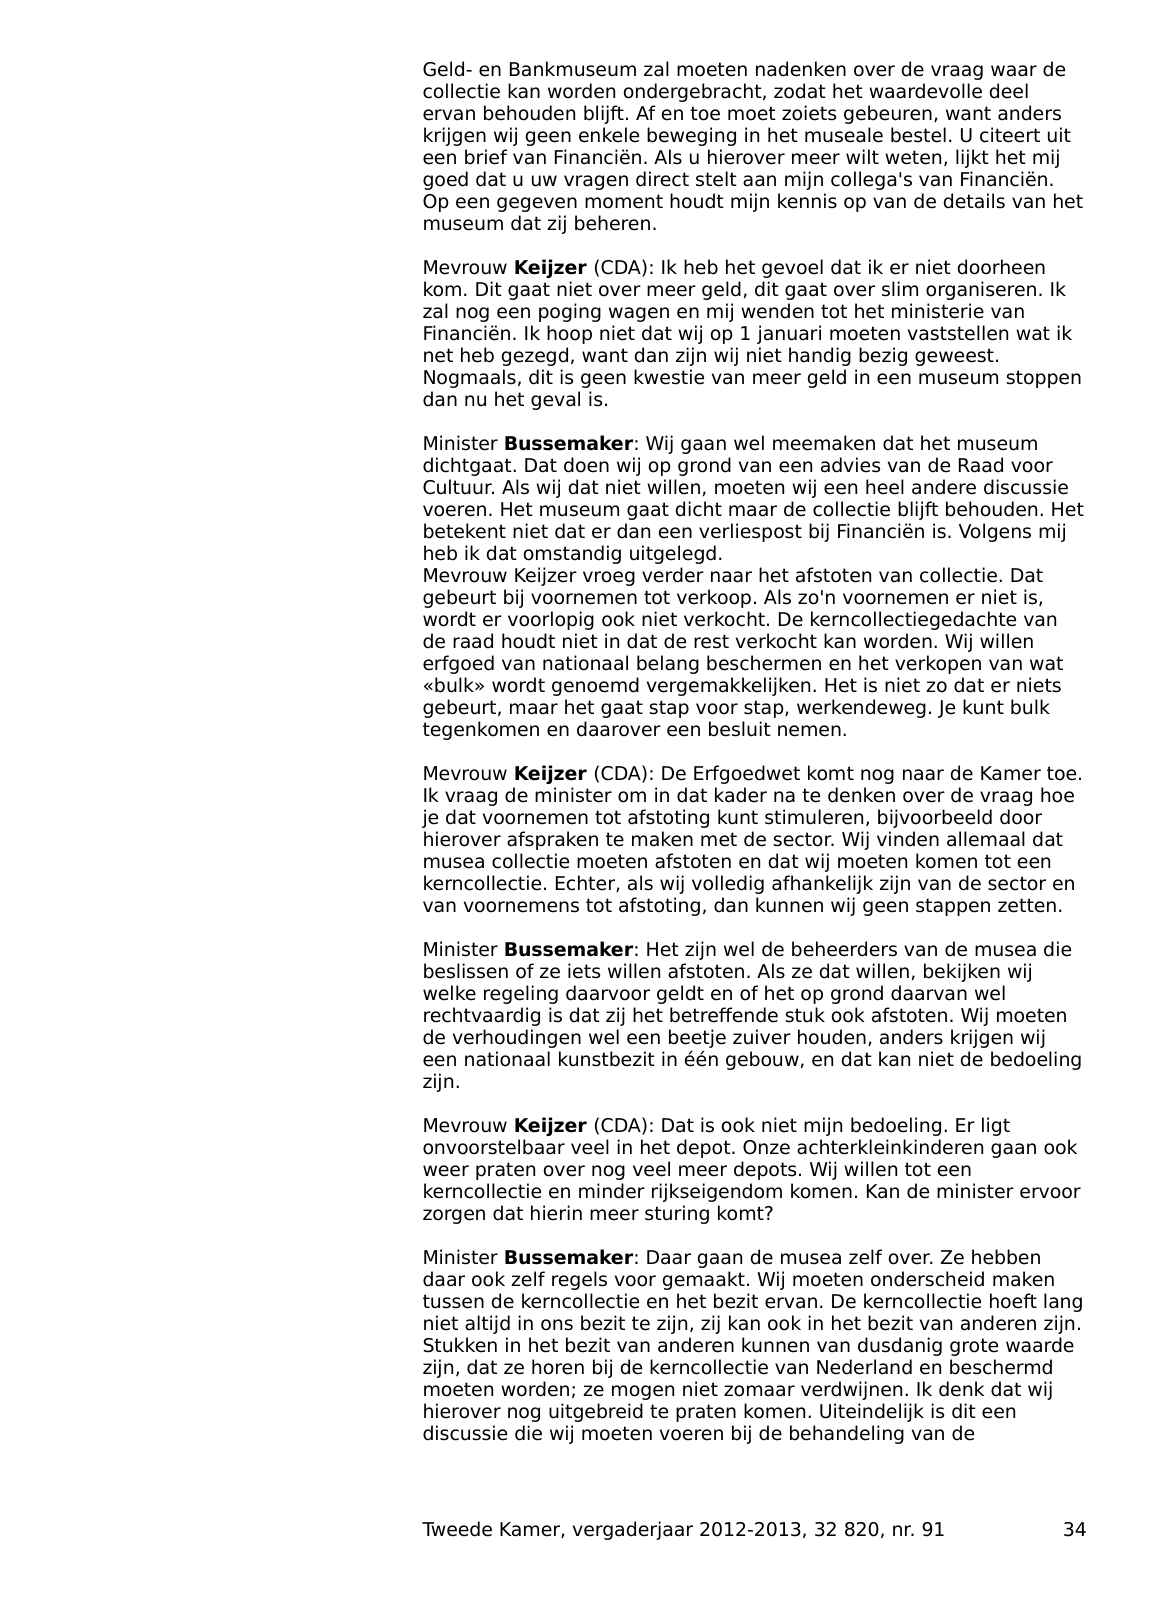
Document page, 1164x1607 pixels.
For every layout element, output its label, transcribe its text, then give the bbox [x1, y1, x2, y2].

text Minister Bussemaker: Daar gaan de musea zelf over. Ze hebben daar ook zelf regels voor gemaakt. Wij moeten onderscheid maken tussen de kerncollectie en het bezit ervan. De kerncollectie hoeft lang niet altijd in ons bezit te zijn, zij kan ook in het bezit van anderen zijn. Stukken in het bezit van anderen kunnen van dusdanig grote waarde zijn, dat ze horen bij de kerncollectie van Nederland en beschermd moeten worden; ze mogen niet zomaar verdwijnen. Ik denk dat wij hierover nog uitgebreid te praten komen. Uiteindelijk is dit een discussie die wij moeten voeren bij de behandeling van de [422, 1247, 1087, 1445]
text Geld- en Bankmuseum zal moeten nadenken over de vraag waar de collectie kan worden ondergebracht, zodat het waardevolle deel ervan behouden blijft. Af en toe moet zoiets gebeuren, want anders krijgen wij geen enkele beweging in het museale bestel. U citeert uit een brief van Financiën. Als u hierover meer wilt weten, lijkt het mij goed dat u uw vragen direct stelt aan mijn collega's van Financiën. Op een gegeven moment houdt mijn kennis op van de details van het museum dat zij beheren. [422, 59, 1087, 235]
text Minister Bussemaker: Het zijn wel de beheerders van de musea die beslissen of ze iets willen afstoten. Als ze dat willen, bekijken wij welke regeling daarvoor geldt en of het op grond daarvan wel rechtvaardig is dat zij het betreffende stuk ook afstoten. Wij moeten de verhoudingen wel een beetje zuiver houden, anders krijgen wij een nationaal kunstbezit in één gebouw, en dat kan niet de bedoeling zijn. [422, 939, 1087, 1093]
text Mevrouw Keijzer vroeg verder naar het afstoten van collectie. Dat gebeurt bij voornemen tot verkoop. Als zo'n voornemen er niet is, wordt er voorlopig ook niet verkocht. De kerncollectiegedachte van de raad houdt niet in dat de rest verkocht kan worden. Wij willen erfgoed van nationaal belang beschermen en het verkopen van wat «bulk» wordt genoemd vergemakkelijken. Het is niet zo dat er niets gebeurt, maar het gaat stap voor stap, werkendeweg. Je kunt bulk tegenkomen en daarover een besluit nemen. [422, 565, 1087, 741]
text Mevrouw Keijzer (CDA): Ik heb het gevoel dat ik er niet doorheen kom. Dit gaat niet over meer geld, dit gaat over slim organiseren. Ik zal nog een poging wagen en mij wenden tot het ministerie van Financiën. Ik hoop niet dat wij op 1 januari moeten vaststellen wat ik net heb gezegd, want dan zijn wij niet handig bezig geweest. Nogmaals, dit is geen kwestie van meer geld in een museum stoppen dan nu het geval is. [422, 257, 1087, 411]
text Mevrouw Keijzer (CDA): Dat is ook niet mijn bedoeling. Er ligt onvoorstelbaar veel in het depot. Onze achterkleinkinderen gaan ook weer praten over nog veel meer depots. Wij willen tot een kerncollectie en minder rijkseigendom komen. Kan de minister ervoor zorgen dat hierin meer sturing komt? [422, 1115, 1087, 1225]
text Mevrouw Keijzer (CDA): De Erfgoedwet komt nog naar de Kamer toe. Ik vraag de minister om in dat kader na te denken over de vraag hoe je dat voornemen tot afstoting kunt stimuleren, bijvoorbeeld door hierover afspraken te maken met de sector. Wij vinden allemaal dat musea collectie moeten afstoten en dat wij moeten komen tot een kerncollectie. Echter, als wij volledig afhankelijk zijn van de sector en van voornemens tot afstoting, dan kunnen wij geen stappen zetten. [422, 763, 1087, 917]
text Minister Bussemaker: Wij gaan wel meemaken dat het museum dichtgaat. Dat doen wij op grond van een advies van de Raad voor Cultuur. Als wij dat niet willen, moeten wij een heel andere discussie voeren. Het museum gaat dicht maar de collectie blijft behouden. Het betekent niet dat er dan een verliespost bij Financiën is. Volgens mij heb ik dat omstandig uitgelegd. [422, 433, 1087, 565]
